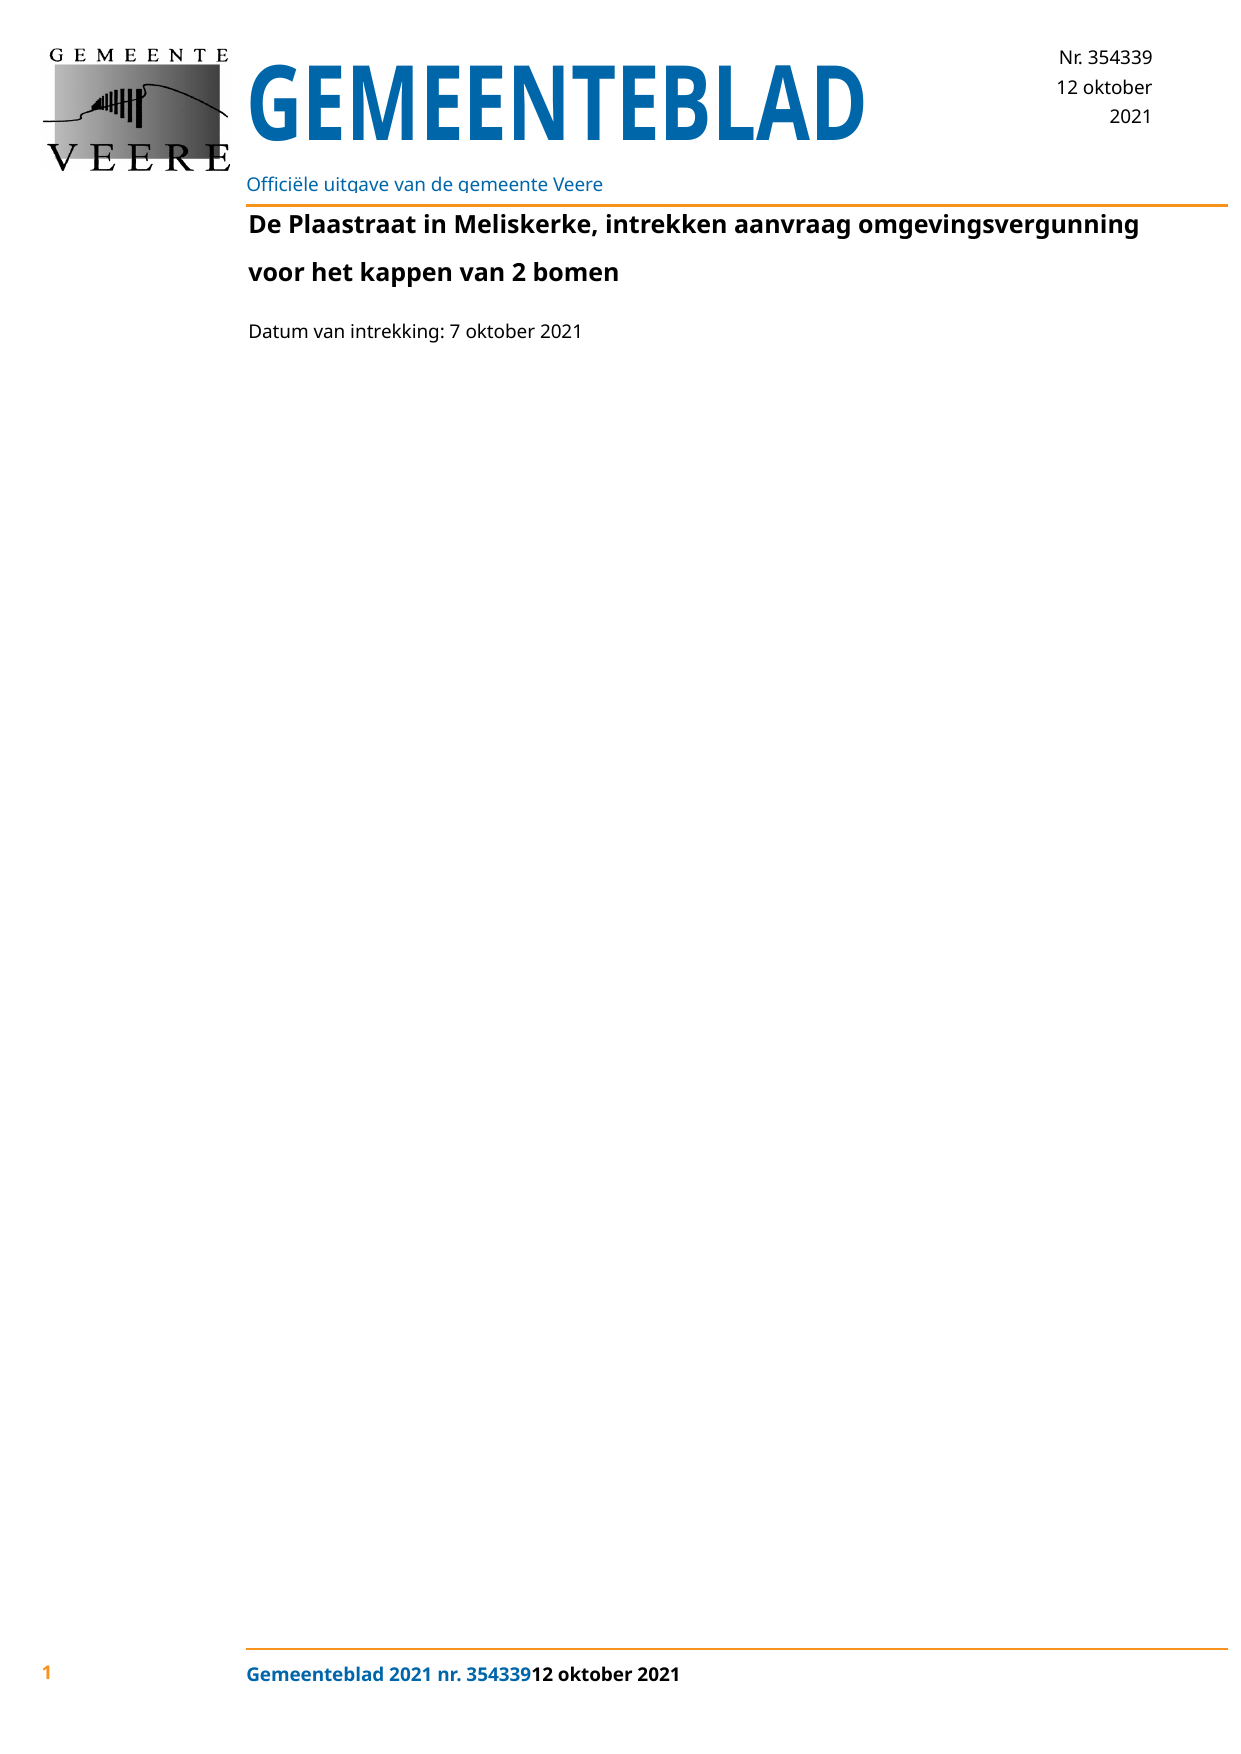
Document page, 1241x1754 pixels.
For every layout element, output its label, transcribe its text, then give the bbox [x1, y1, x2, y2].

text De Plaastraat in Meliskerke, intrekken aanvraag omgevingsvergunning voor het kappen van 2 bomen [248, 207, 1152, 288]
picture [41, 47, 231, 172]
text Datum van intrekking: 7 oktober 2021 [248, 318, 1152, 344]
